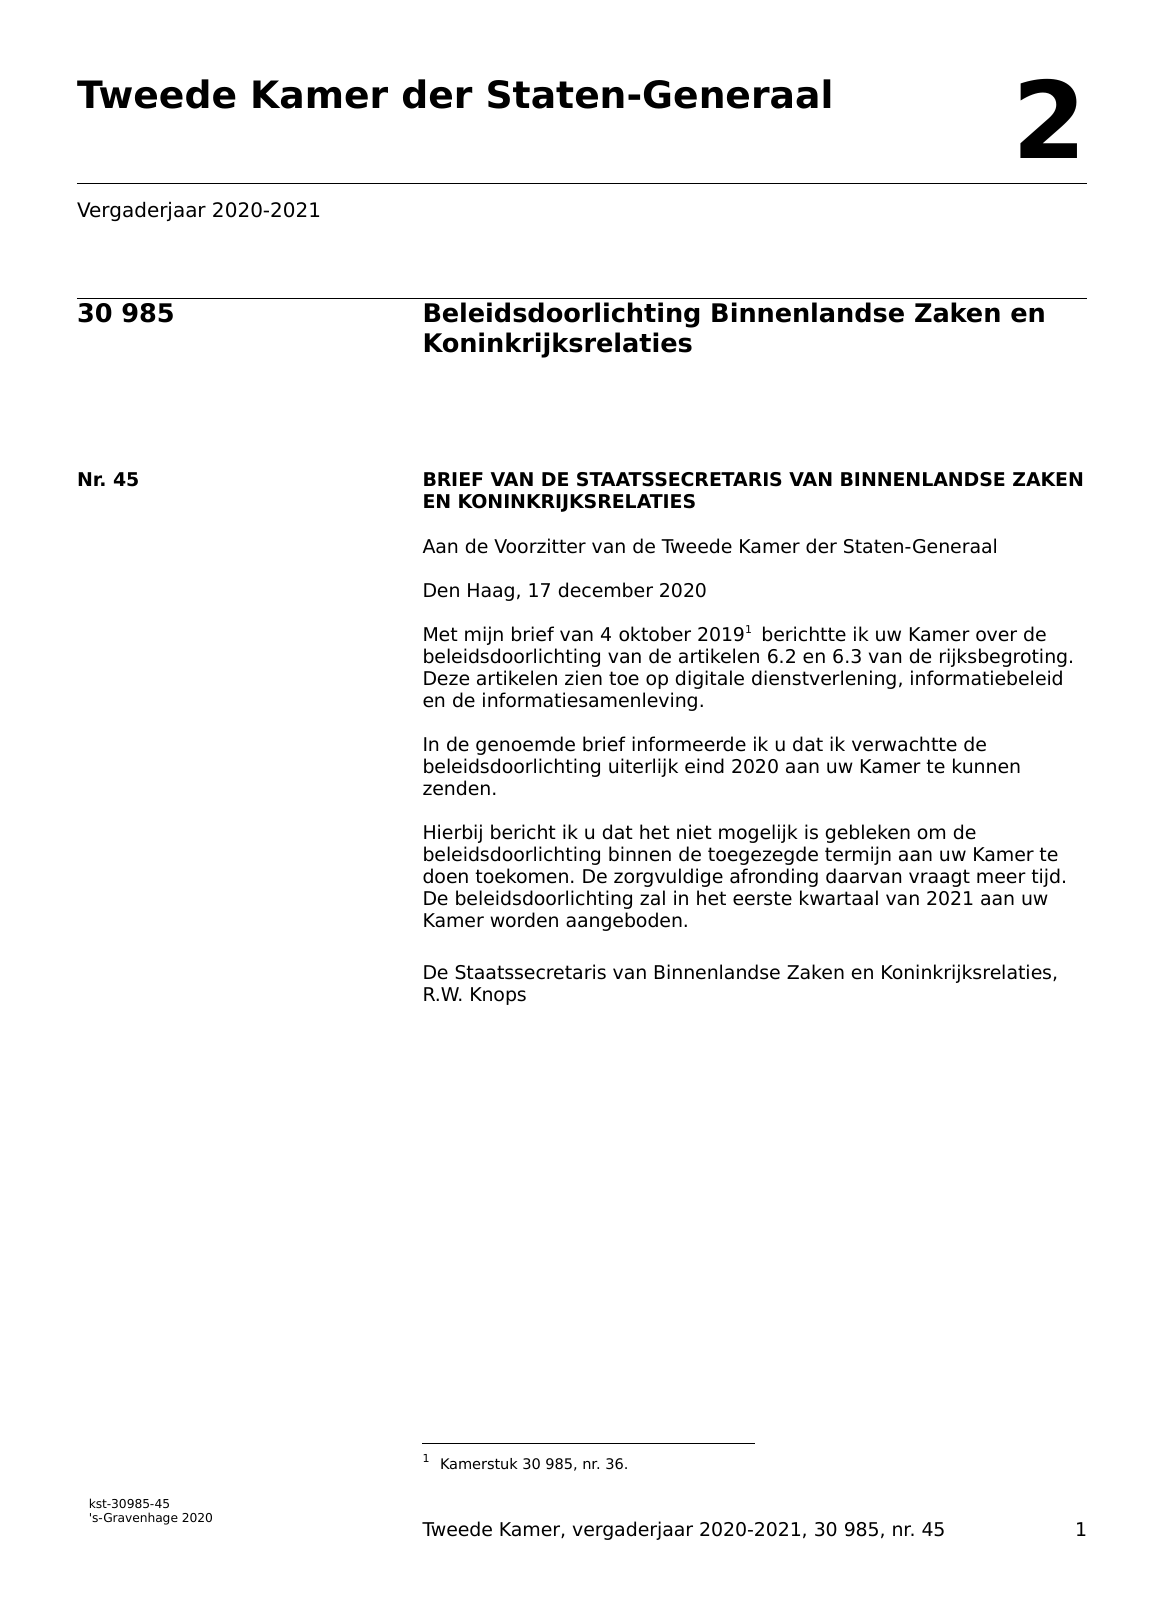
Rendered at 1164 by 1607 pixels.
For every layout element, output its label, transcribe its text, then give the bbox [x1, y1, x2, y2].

text kst-30985-45 [88, 1497, 323, 1511]
text Aan de Voorzitter van de Tweede Kamer der Staten-Generaal [422, 536, 1087, 557]
table_header Tweede Kamer der Staten-Generaal [77, 59, 886, 183]
text 's-Gravenhage 2020 [88, 1511, 323, 1525]
text Den Haag, 17 december 2020 [422, 580, 1087, 602]
subtitle 30 985 Beleidsdoorlichting Binnenlandse Zaken en Koninkrijksrelaties [77, 299, 1087, 358]
table_header 2 [886, 59, 1087, 183]
text Hierbij bericht ik u dat het niet mogelijk is gebleken om de beleidsdoorlichting binnen de toegezegde termijn aan uw Kamer te doen toekomen. De zorgvuldige afronding daarvan vraagt meer tijd. De beleidsdoorlichting zal in het eerste kwartaal van 2021 aan uw Kamer worden aangeboden. [422, 822, 1087, 932]
table_cell Vergaderjaar 2020-2021 [77, 184, 1087, 298]
subtitle Nr. 45 BRIEF VAN DE STAATSSECRETARIS VAN BINNENLANDSE ZAKEN EN KONINKRIJKSRELATIES [77, 469, 1087, 513]
text Kamerstuk 30 985, nr. 36. [422, 1452, 1087, 1474]
text In de genoemde brief informeerde ik u dat ik verwachtte de beleidsdoorlichting uiterlijk eind 2020 aan uw Kamer te kunnen zenden. [422, 734, 1087, 800]
text De Staatssecretaris van Binnenlandse Zaken en Koninkrijksrelaties, R.W. Knops [422, 962, 1087, 1006]
text Met mijn brief van 4 oktober 2019 berichtte ik uw Kamer over de beleidsdoorlichting van de artikelen 6.2 en 6.3 van de rijksbegroting. Deze artikelen zien toe op digitale dienstverlening, informatiebeleid en de informatiesamenleving. [422, 624, 1087, 712]
